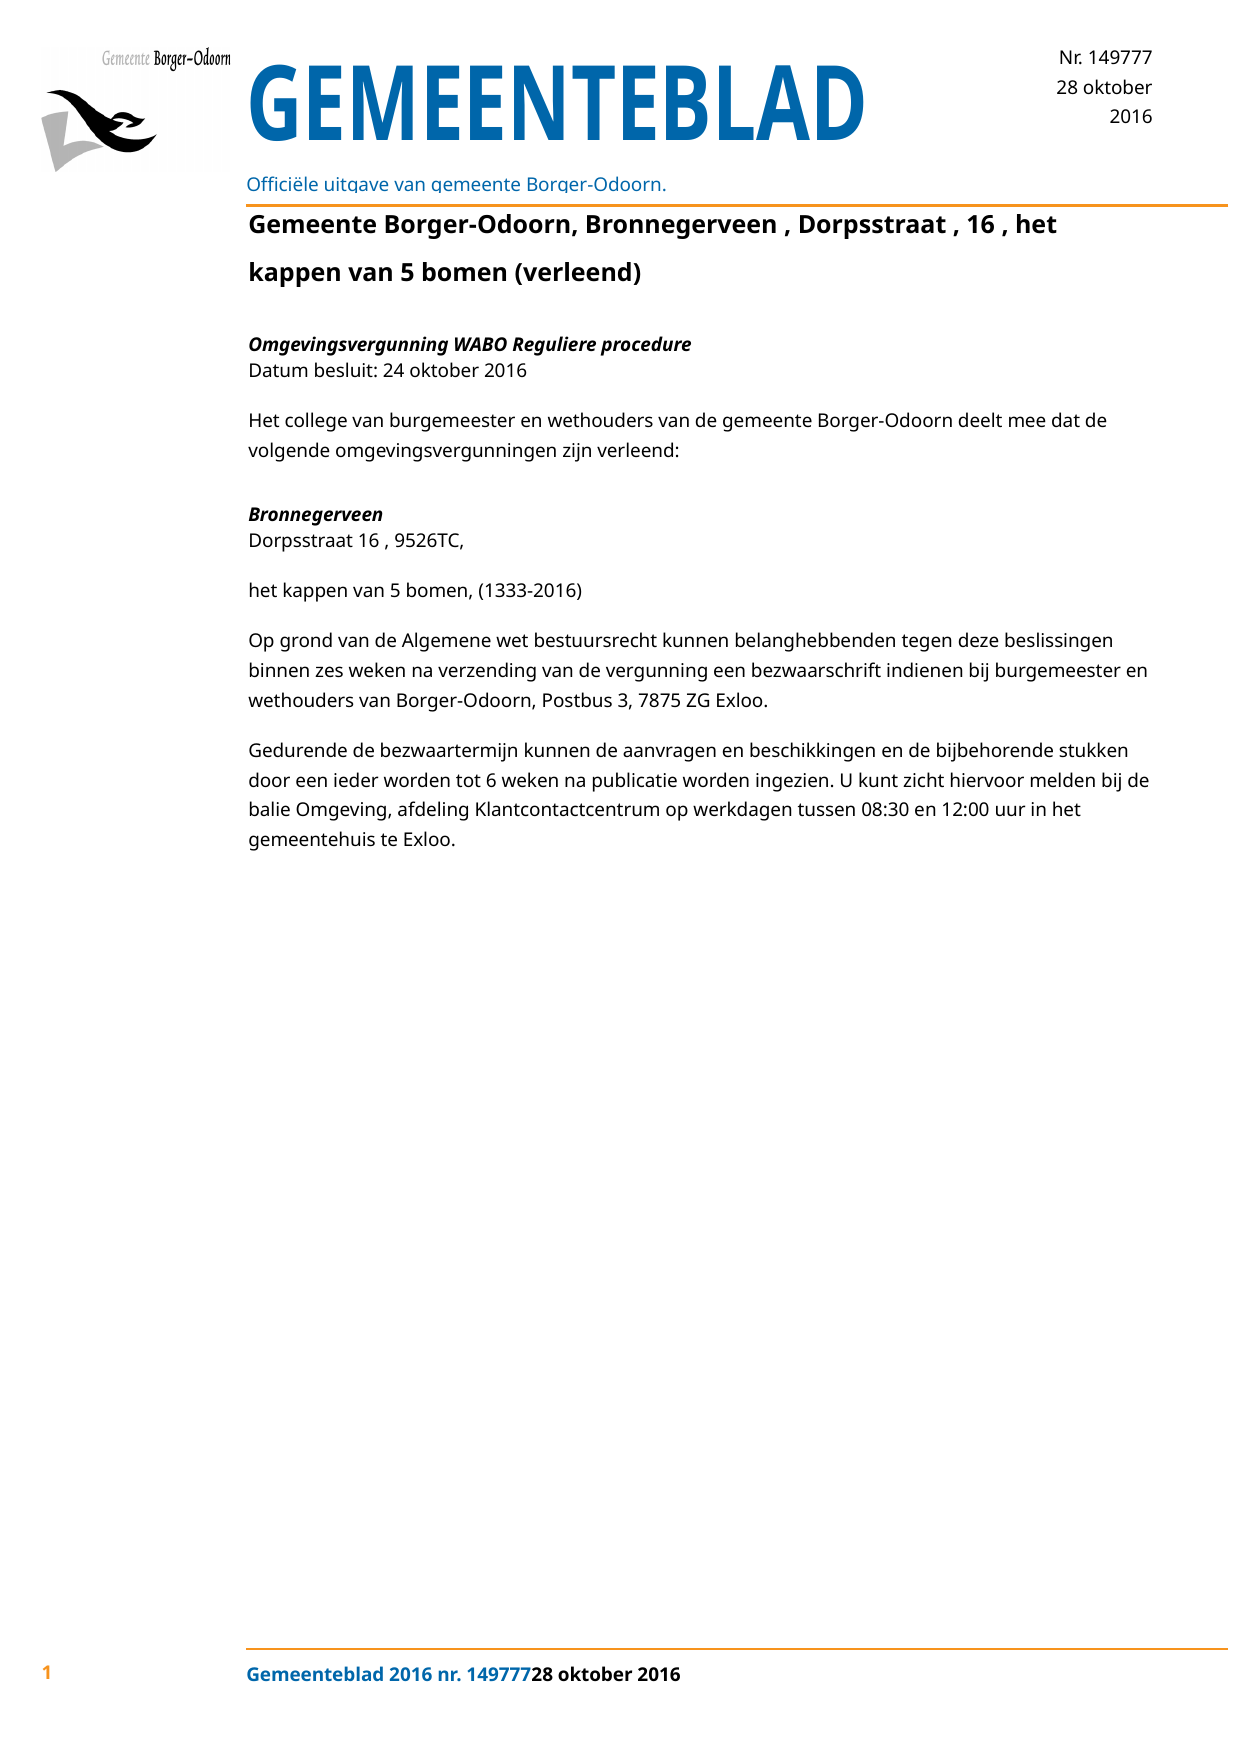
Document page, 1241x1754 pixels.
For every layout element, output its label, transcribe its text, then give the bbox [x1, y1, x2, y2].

text Dorpsstraat 16 , 9526TC, [248, 527, 1152, 553]
text Gemeente Borger-Odoorn, Bronnegerveen , Dorpsstraat , 16 , het kappen van 5 bomen (verleend) [248, 207, 1152, 288]
text Op grond van de Algemene wet bestuursrecht kunnen belanghebbenden tegen deze beslissingen binnen zes weken na verzending van de vergunning een bezwaarschrift indienen bij burgemeester en wethouders van Borger-Odoorn, Postbus 3, 7875 ZG Exloo. [248, 628, 1152, 713]
text Het college van burgemeester en wethouders van de gemeente Borger-Odoorn deelt mee dat de volgende omgevingsvergunningen zijn verleend: [248, 408, 1152, 463]
text Omgevingsvergunning WABO Reguliere procedure [248, 331, 1152, 357]
text Datum besluit: 24 oktober 2016 [248, 357, 1152, 383]
text Gedurende de bezwaartermijn kunnen de aanvragen en beschikkingen en de bijbehorende stukken door een ieder worden tot 6 weken na publicatie worden ingezien. U kunt zicht hiervoor melden bij de balie Omgeving, afdeling Klantcontactcentrum op werkdagen tussen 08:30 en 12:00 uur in het gemeentehuis te Exloo. [248, 737, 1152, 852]
text Bronnegerveen [248, 501, 1152, 527]
picture [41, 47, 231, 172]
text het kappen van 5 bomen, (1333-2016) [248, 577, 1152, 603]
